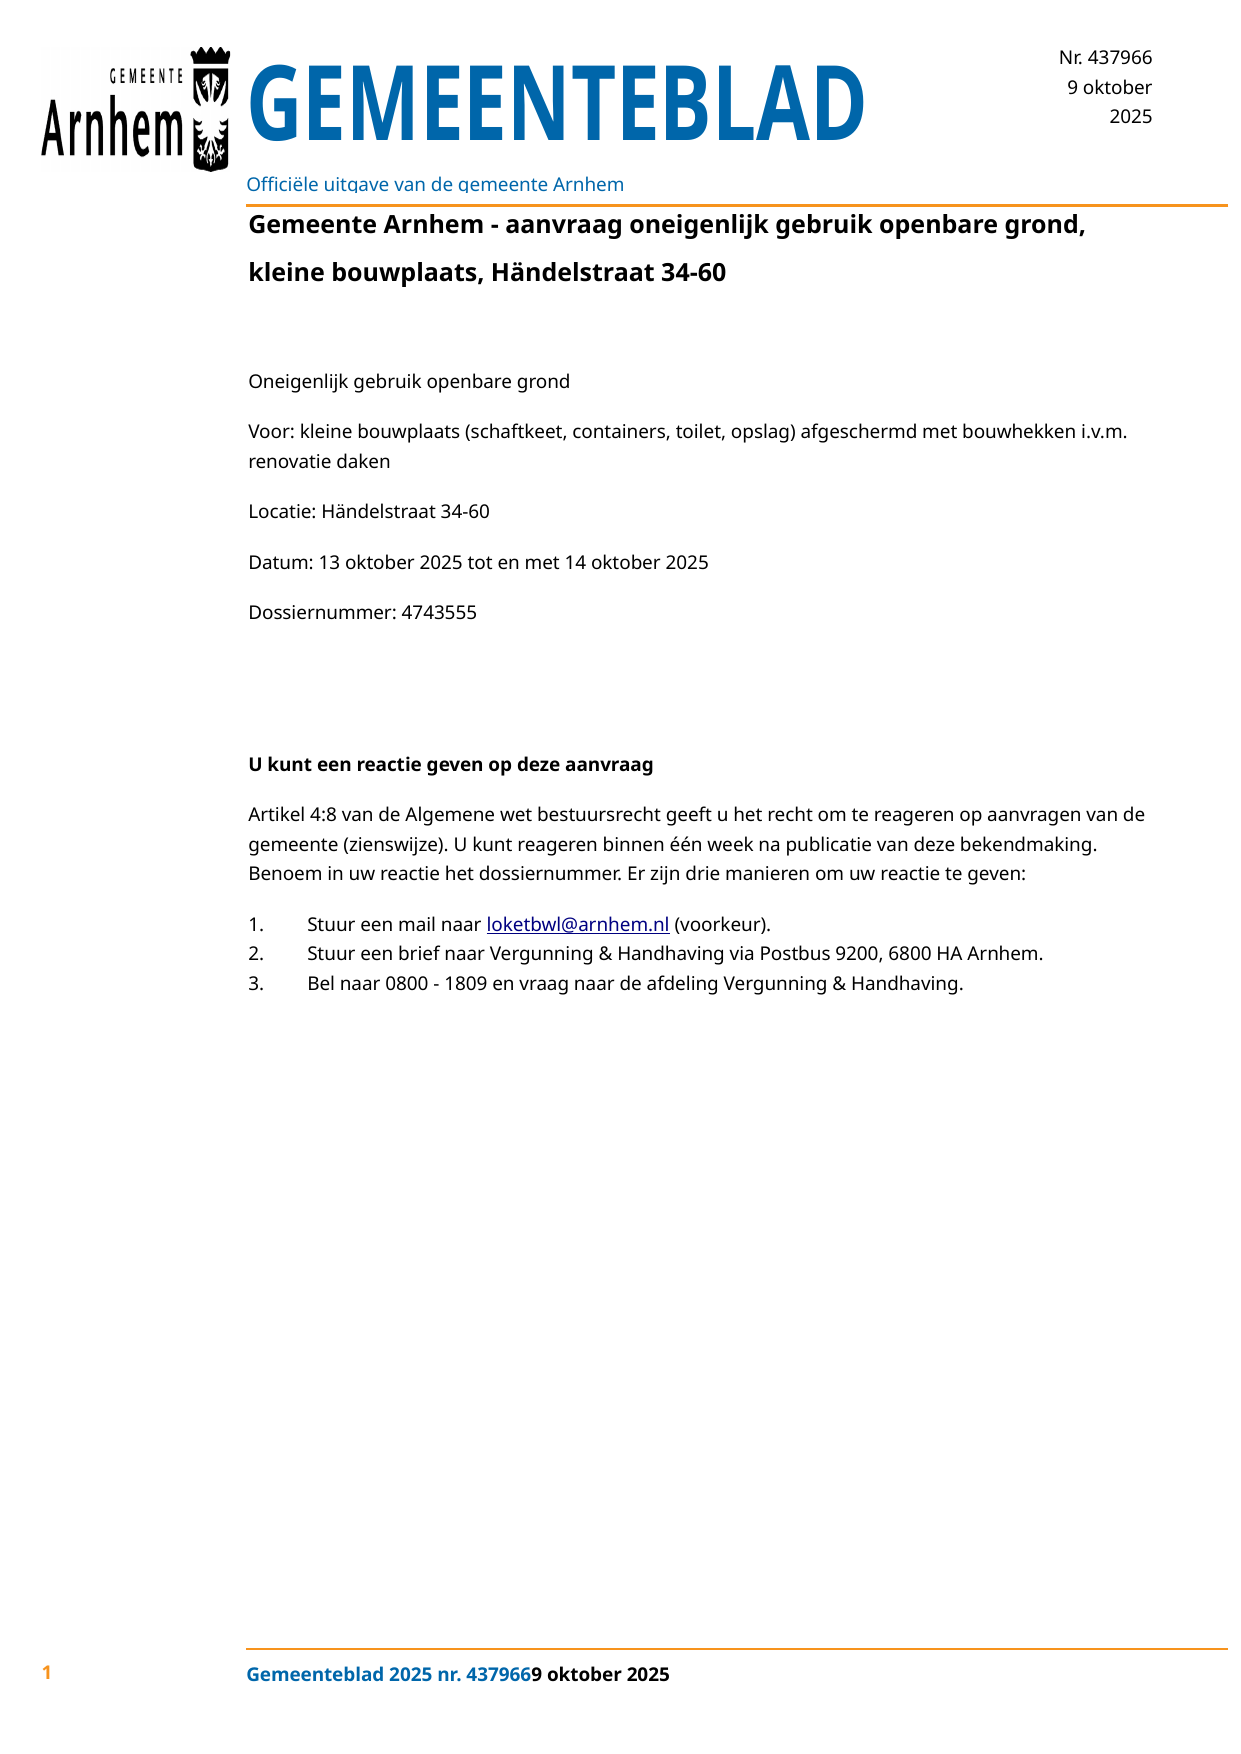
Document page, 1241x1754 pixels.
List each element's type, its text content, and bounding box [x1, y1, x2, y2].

text Locatie: Händelstraat 34-60 [248, 499, 1152, 524]
text Voor: kleine bouwplaats (schaftkeet, containers, toilet, opslag) afgeschermd met bouwhekken i.v.m. renovatie daken [248, 419, 1152, 474]
text Artikel 4:8 van de Algemene wet bestuursrecht geeft u het recht om te reageren op aanvragen van de gemeente (zienswijze). U kunt reageren binnen één week na publicatie van deze bekendmaking. Benoem in uw reactie het dossiernummer. Er zijn drie manieren om uw reactie te geven: [248, 801, 1152, 886]
list Stuur een mail naar loketbwl@arnhem.nl (voorkeur). [248, 911, 1152, 937]
text Dossiernummer: 4743555 [248, 599, 1152, 625]
text Datum: 13 oktober 2025 tot en met 14 oktober 2025 [248, 549, 1152, 575]
list Stuur een brief naar Vergunning & Handhaving via Postbus 9200, 6800 HA Arnhem. [248, 940, 1152, 966]
text U kunt een reactie geven op deze aanvraag [248, 751, 1152, 777]
text Oneigenlijk gebruik openbare grond [248, 368, 1152, 394]
picture [41, 47, 231, 172]
list Bel naar 0800 - 1809 en vraag naar de afdeling Vergunning & Handhaving. [248, 970, 1152, 996]
text Gemeente Arnhem - aanvraag oneigenlijk gebruik openbare grond, kleine bouwplaats, Händelstraat 34-60 [248, 207, 1152, 288]
